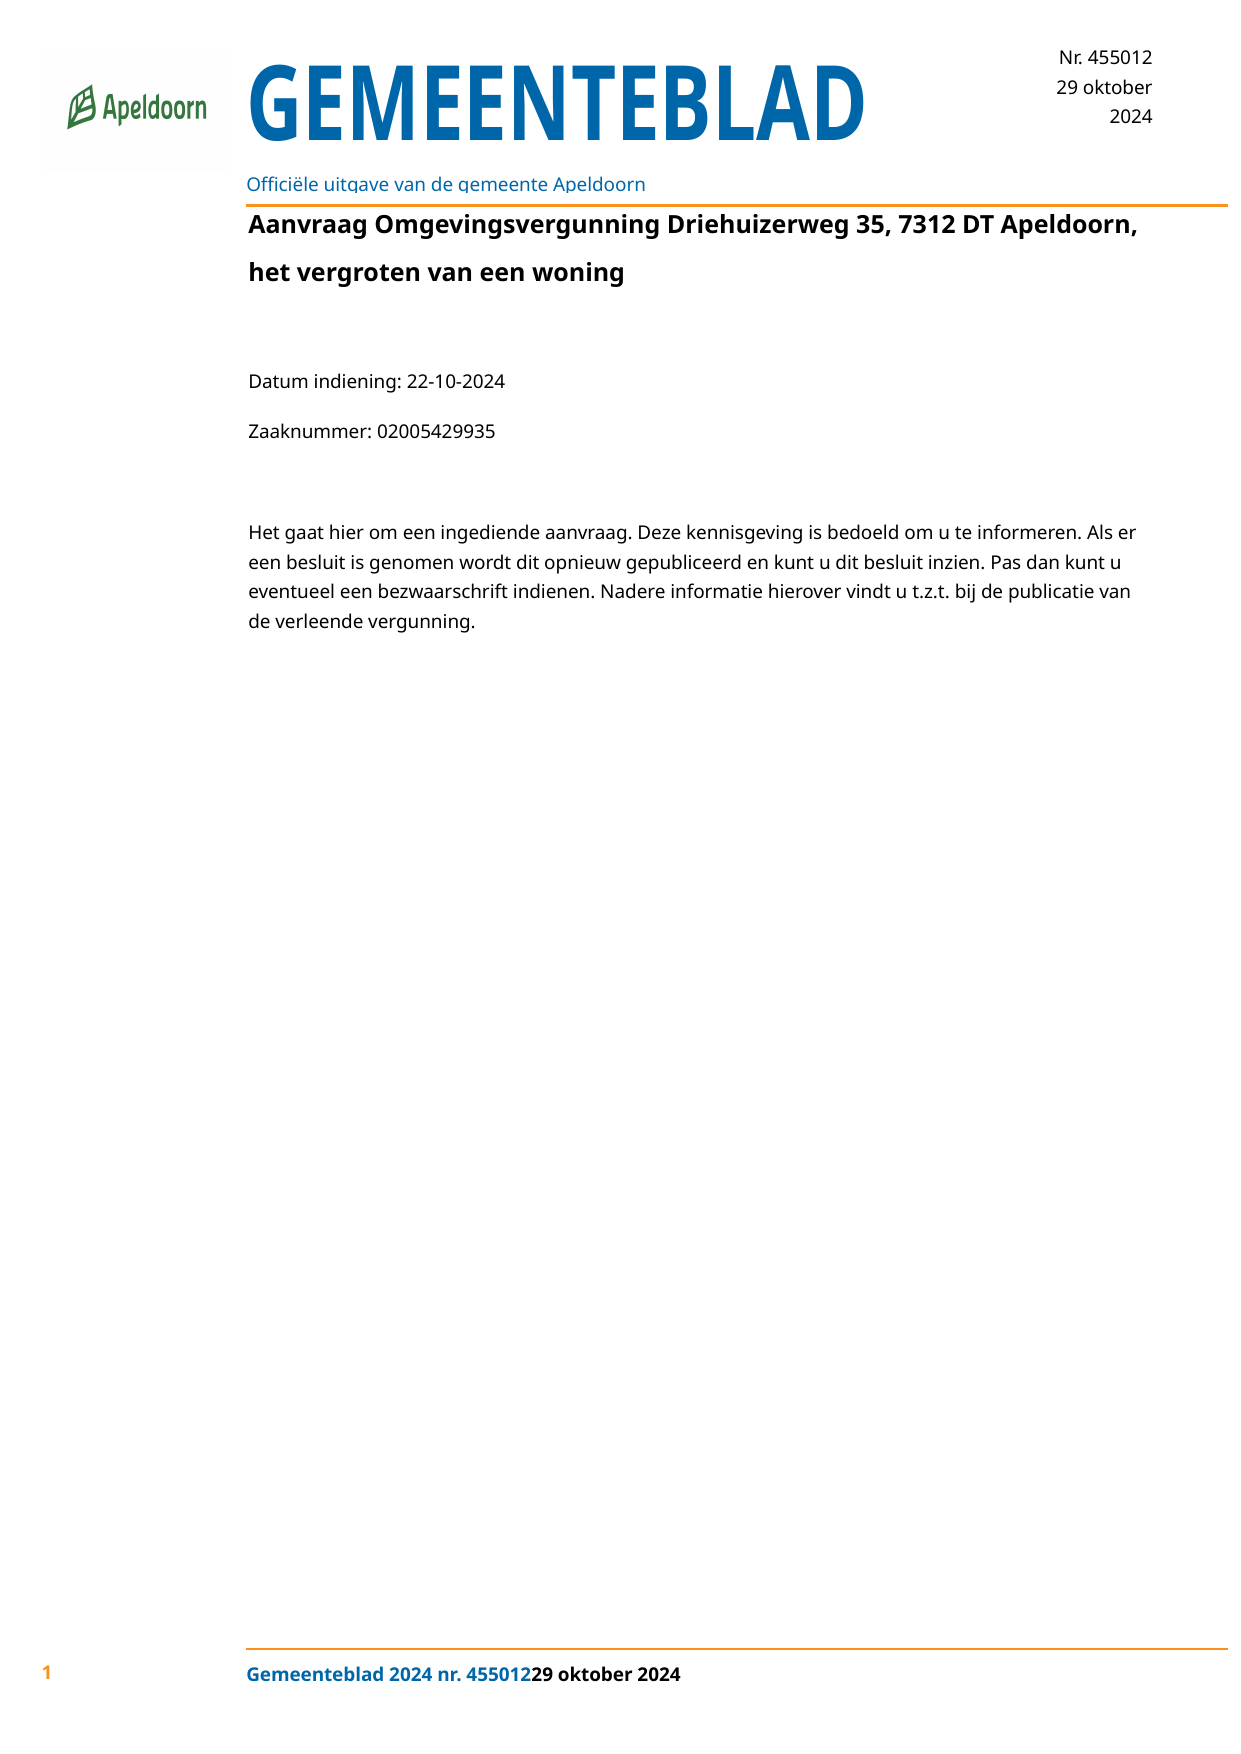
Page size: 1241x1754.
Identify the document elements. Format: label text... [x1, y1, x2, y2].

text Datum indiening: 22-10-2024 [248, 368, 1152, 394]
text Het gaat hier om een ingediende aanvraag. Deze kennisgeving is bedoeld om u te informeren. Als er een besluit is genomen wordt dit opnieuw gepubliceerd en kunt u dit besluit inzien. Pas dan kunt u eventueel een bezwaarschrift indienen. Nadere informatie hierover vindt u t.z.t. bij de publicatie van de verleende vergunning. [248, 519, 1152, 634]
picture [41, 47, 231, 172]
text Aanvraag Omgevingsvergunning Driehuizerweg 35, 7312 DT Apeldoorn, het vergroten van een woning [248, 207, 1152, 288]
text Zaaknummer: 02005429935 [248, 419, 1152, 444]
